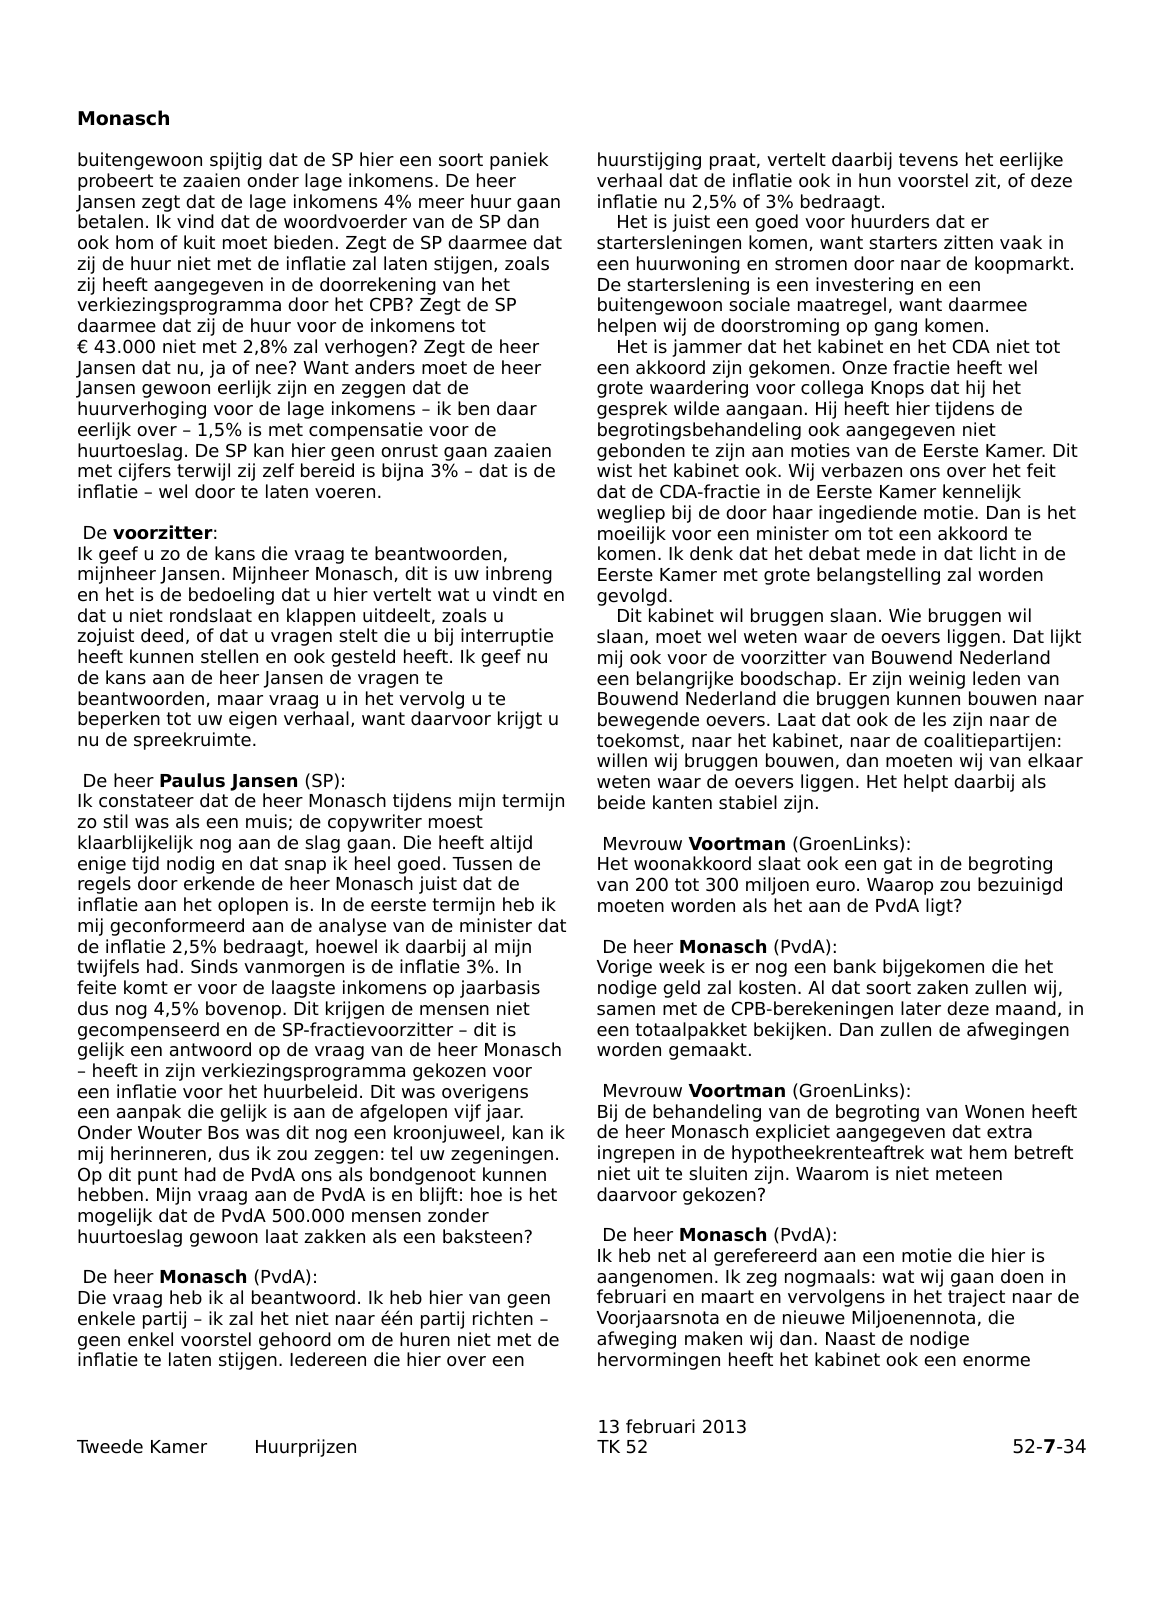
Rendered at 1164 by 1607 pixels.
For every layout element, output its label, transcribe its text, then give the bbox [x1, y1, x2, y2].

text De heer Monasch (PvdA): [596, 1225, 1087, 1246]
text Ik geef u zo de kans die vraag te beantwoorden, mijnheer Jansen. Mijnheer Monasch, dit is uw inbreng en het is de bedoeling dat u hier vertelt wat u vindt en dat u niet rondslaat en klappen uitdeelt, zoals u zojuist deed, of dat u vragen stelt die u bij interruptie heeft kunnen stellen en ook gesteld heeft. Ik geef nu de kans aan de heer Jansen de vragen te beantwoorden, maar vraag u in het vervolg u te beperken tot uw eigen verhaal, want daarvoor krijgt u nu de spreekruimte. [77, 543, 567, 751]
text Vorige week is er nog een bank bijgekomen die het nodige geld zal kosten. Al dat soort zaken zullen wij, samen met de CPB-berekeningen later deze maand, in een totaalpakket bekijken. Dan zullen de afwegingen worden gemaakt. [596, 957, 1087, 1061]
text Mevrouw Voortman (GroenLinks): [596, 833, 1087, 854]
text Bij de behandeling van de begroting van Wonen heeft de heer Monasch expliciet aangegeven dat extra ingrepen in de hypotheekrenteaftrek wat hem betreft niet uit te sluiten zijn. Waarom is niet meteen daarvoor gekozen? [596, 1102, 1087, 1205]
text Het is jammer dat het kabinet en het CDA niet tot een akkoord zijn gekomen. Onze fractie heeft wel grote waardering voor collega Knops dat hij het gesprek wilde aangaan. Hij heeft hier tijdens de begrotingsbehandeling ook aangegeven niet gebonden te zijn aan moties van de Eerste Kamer. Dit wist het kabinet ook. Wij verbazen ons over het feit dat de CDA-fractie in de Eerste Kamer kennelijk wegliep bij de door haar ingediende motie. Dan is het moeilijk voor een minister om tot een akkoord te komen. Ik denk dat het debat mede in dat licht in de Eerste Kamer met grote belangstelling zal worden gevolgd. [596, 337, 1087, 606]
text Het is juist een goed voor huurders dat er startersleningen komen, want starters zitten vaak in een huurwoning en stromen door naar de koopmarkt. De starterslening is een investering en een buitengewoon sociale maatregel, want daarmee helpen wij de doorstroming op gang komen. [596, 212, 1087, 337]
text De voorzitter: [77, 523, 567, 543]
text De heer Paulus Jansen (SP): [77, 771, 567, 791]
text Mevrouw Voortman (GroenLinks): [596, 1081, 1087, 1102]
text Ik heb net al gerefereerd aan een motie die hier is aangenomen. Ik zeg nogmaals: wat wij gaan doen in februari en maart en vervolgens in het traject naar de Voorjaarsnota en de nieuwe Miljoenennota, die afweging maken wij dan. Naast de nodige hervormingen heeft het kabinet ook een enorme [596, 1246, 1087, 1370]
text Dit kabinet wil bruggen slaan. Wie bruggen wil slaan, moet wel weten waar de oevers liggen. Dat lijkt mij ook voor de voorzitter van Bouwend Nederland een belangrijke boodschap. Er zijn weinig leden van Bouwend Nederland die bruggen kunnen bouwen naar bewegende oevers. Laat dat ook de les zijn naar de toekomst, naar het kabinet, naar de coalitiepartijen: willen wij bruggen bouwen, dan moeten wij van elkaar weten waar de oevers liggen. Het helpt daarbij als beide kanten stabiel zijn. [596, 606, 1087, 813]
text De heer Monasch (PvdA): [77, 1267, 567, 1288]
text huurstijging praat, vertelt daarbij tevens het eerlijke verhaal dat de inflatie ook in hun voorstel zit, of deze inflatie nu 2,5% of 3% bedraagt. [596, 150, 1087, 212]
text Het woonakkoord slaat ook een gat in de begroting van 200 tot 300 miljoen euro. Waarop zou bezuinigd moeten worden als het aan de PvdA ligt? [596, 854, 1087, 916]
text buitengewoon spijtig dat de SP hier een soort paniek probeert te zaaien onder lage inkomens. De heer Jansen zegt dat de lage inkomens 4% meer huur gaan betalen. Ik vind dat de woordvoerder van de SP dan ook hom of kuit moet bieden. Zegt de SP daarmee dat zij de huur niet met de inflatie zal laten stijgen, zoals zij heeft aangegeven in de doorrekening van het verkiezingsprogramma door het CPB? Zegt de SP daarmee dat zij de huur voor de inkomens tot € 43.000 niet met 2,8% zal verhogen? Zegt de heer Jansen dat nu, ja of nee? Want anders moet de heer Jansen gewoon eerlijk zijn en zeggen dat de huurverhoging voor de lage inkomens – ik ben daar eerlijk over – 1,5% is met compensatie voor de huurtoeslag. De SP kan hier geen onrust gaan zaaien met cijfers terwijl zij zelf bereid is bijna 3% – dat is de inflatie – wel door te laten voeren. [77, 150, 567, 503]
text De heer Monasch (PvdA): [596, 936, 1087, 957]
text Ik constateer dat de heer Monasch tijdens mijn termijn zo stil was als een muis; de copywriter moest klaarblijkelijk nog aan de slag gaan. Die heeft altijd enige tijd nodig en dat snap ik heel goed. Tussen de regels door erkende de heer Monasch juist dat de inflatie aan het oplopen is. In de eerste termijn heb ik mij geconformeerd aan de analyse van de minister dat de inflatie 2,5% bedraagt, hoewel ik daarbij al mijn twijfels had. Sinds vanmorgen is de inflatie 3%. In feite komt er voor de laagste inkomens op jaarbasis dus nog 4,5% bovenop. Dit krijgen de mensen niet gecompenseerd en de SP-fractievoorzitter – dit is gelijk een antwoord op de vraag van de heer Monasch – heeft in zijn verkiezingsprogramma gekozen voor een inflatie voor het huurbeleid. Dit was overigens een aanpak die gelijk is aan de afgelopen vijf jaar. Onder Wouter Bos was dit nog een kroonjuweel, kan ik mij herinneren, dus ik zou zeggen: tel uw zegeningen. Op dit punt had de PvdA ons als bondgenoot kunnen hebben. Mijn vraag aan de PvdA is en blijft: hoe is het mogelijk dat de PvdA 500.000 mensen zonder huurtoeslag gewoon laat zakken als een baksteen? [77, 791, 567, 1247]
text Die vraag heb ik al beantwoord. Ik heb hier van geen enkele partij – ik zal het niet naar één partij richten – geen enkel voorstel gehoord om de huren niet met de inflatie te laten stijgen. Iedereen die hier over een [77, 1288, 567, 1371]
